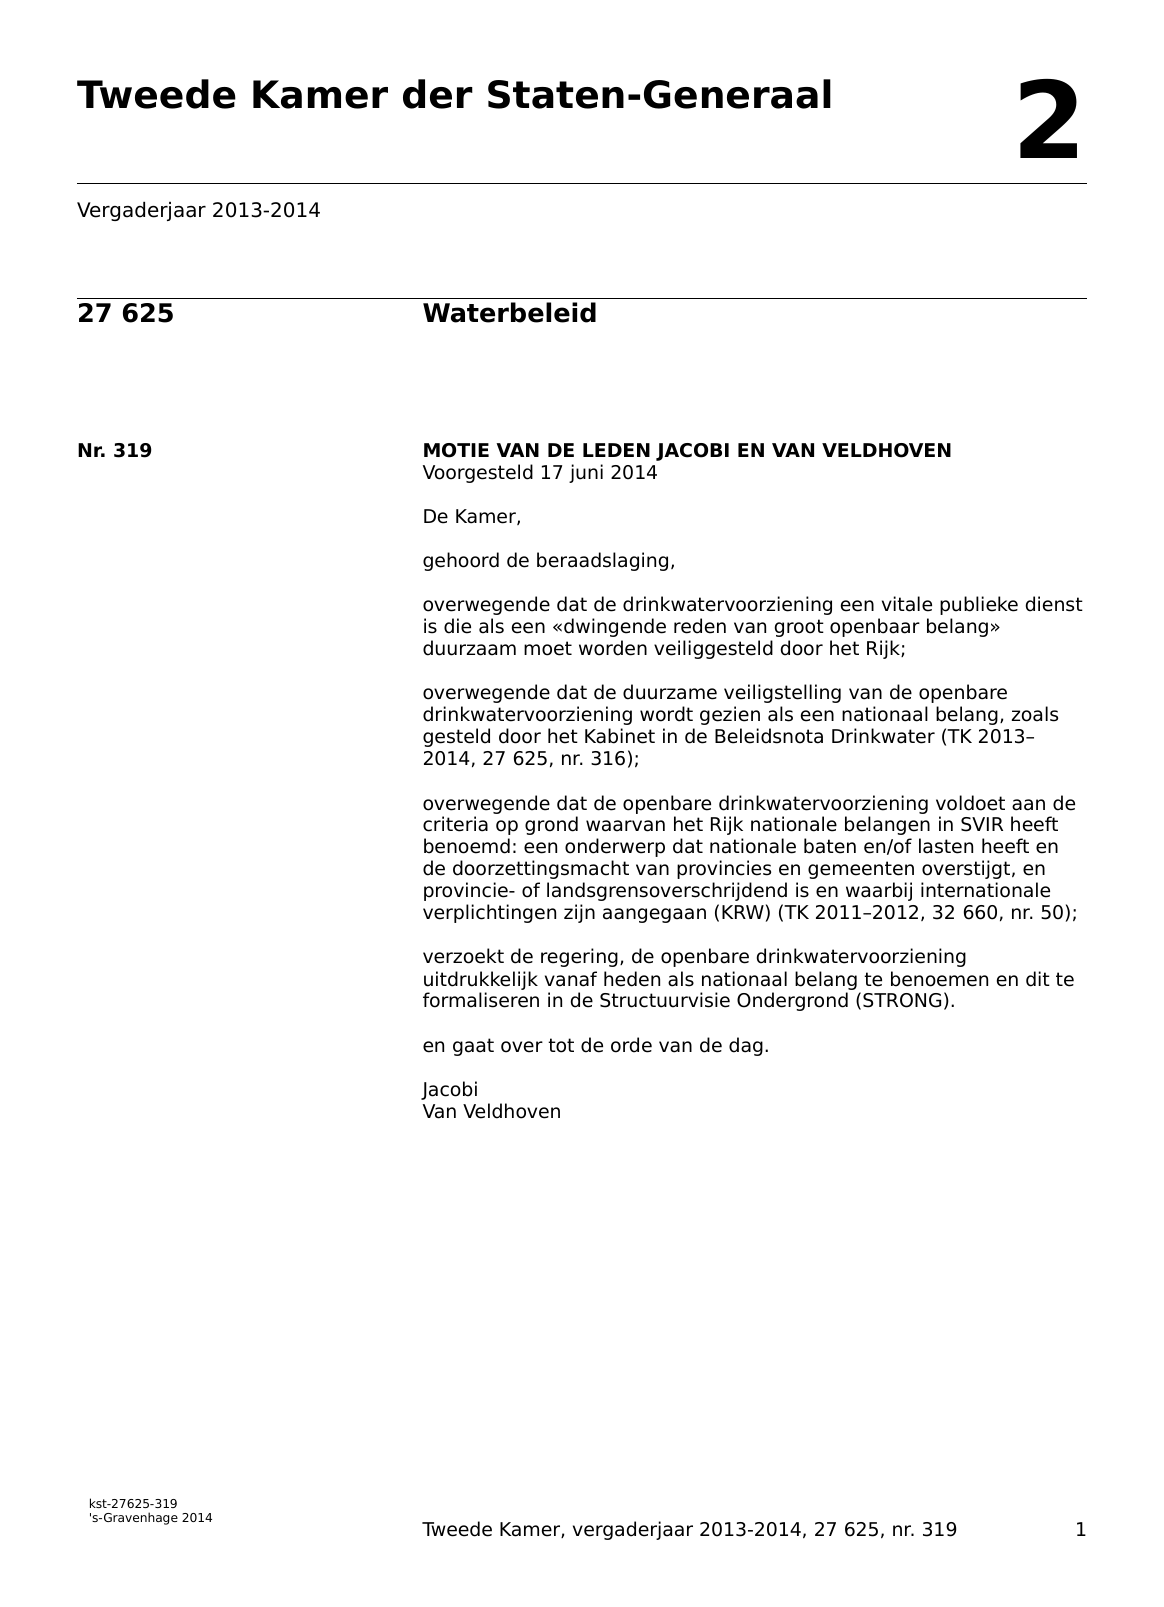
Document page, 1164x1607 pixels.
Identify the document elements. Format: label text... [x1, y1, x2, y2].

text en gaat over tot de orde van de dag. [422, 1034, 1087, 1057]
table_header 2 [886, 59, 1087, 183]
text verzoekt de regering, de openbare drinkwatervoorziening uitdrukkelijk vanaf heden als nationaal belang te benoemen en dit te formaliseren in de Structuurvisie Ondergrond (STRONG). [422, 946, 1087, 1012]
subtitle Nr. 319 MOTIE VAN DE LEDEN JACOBI EN VAN VELDHOVEN [77, 440, 1087, 462]
table_header Tweede Kamer der Staten-Generaal [77, 59, 886, 183]
subtitle 27 625 Waterbeleid [77, 299, 1087, 329]
text overwegende dat de duurzame veiligstelling van de openbare drinkwatervoorziening wordt gezien als een nationaal belang, zoals gesteld door het Kabinet in de Beleidsnota Drinkwater (TK 2013–2014, 27 625, nr. 316); [422, 682, 1087, 770]
text Voorgesteld 17 juni 2014 [422, 462, 1087, 484]
text De Kamer, [422, 506, 1087, 528]
text Jacobi [422, 1079, 1087, 1101]
text 's-Gravenhage 2014 [88, 1511, 323, 1525]
text kst-27625-319 [88, 1497, 323, 1511]
table_cell Vergaderjaar 2013-2014 [77, 184, 1087, 298]
text gehoord de beraadslaging, [422, 550, 1087, 572]
text overwegende dat de openbare drinkwatervoorziening voldoet aan de criteria op grond waarvan het Rijk nationale belangen in SVIR heeft benoemd: een onderwerp dat nationale baten en/of lasten heeft en de doorzettingsmacht van provincies en gemeenten overstijgt, en provincie- of landsgrensoverschrijdend is en waarbij internationale verplichtingen zijn aangegaan (KRW) (TK 2011–2012, 32 660, nr. 50); [422, 792, 1087, 924]
text overwegende dat de drinkwatervoorziening een vitale publieke dienst is die als een «dwingende reden van groot openbaar belang» duurzaam moet worden veiliggesteld door het Rijk; [422, 594, 1087, 660]
text Van Veldhoven [422, 1101, 1087, 1123]
